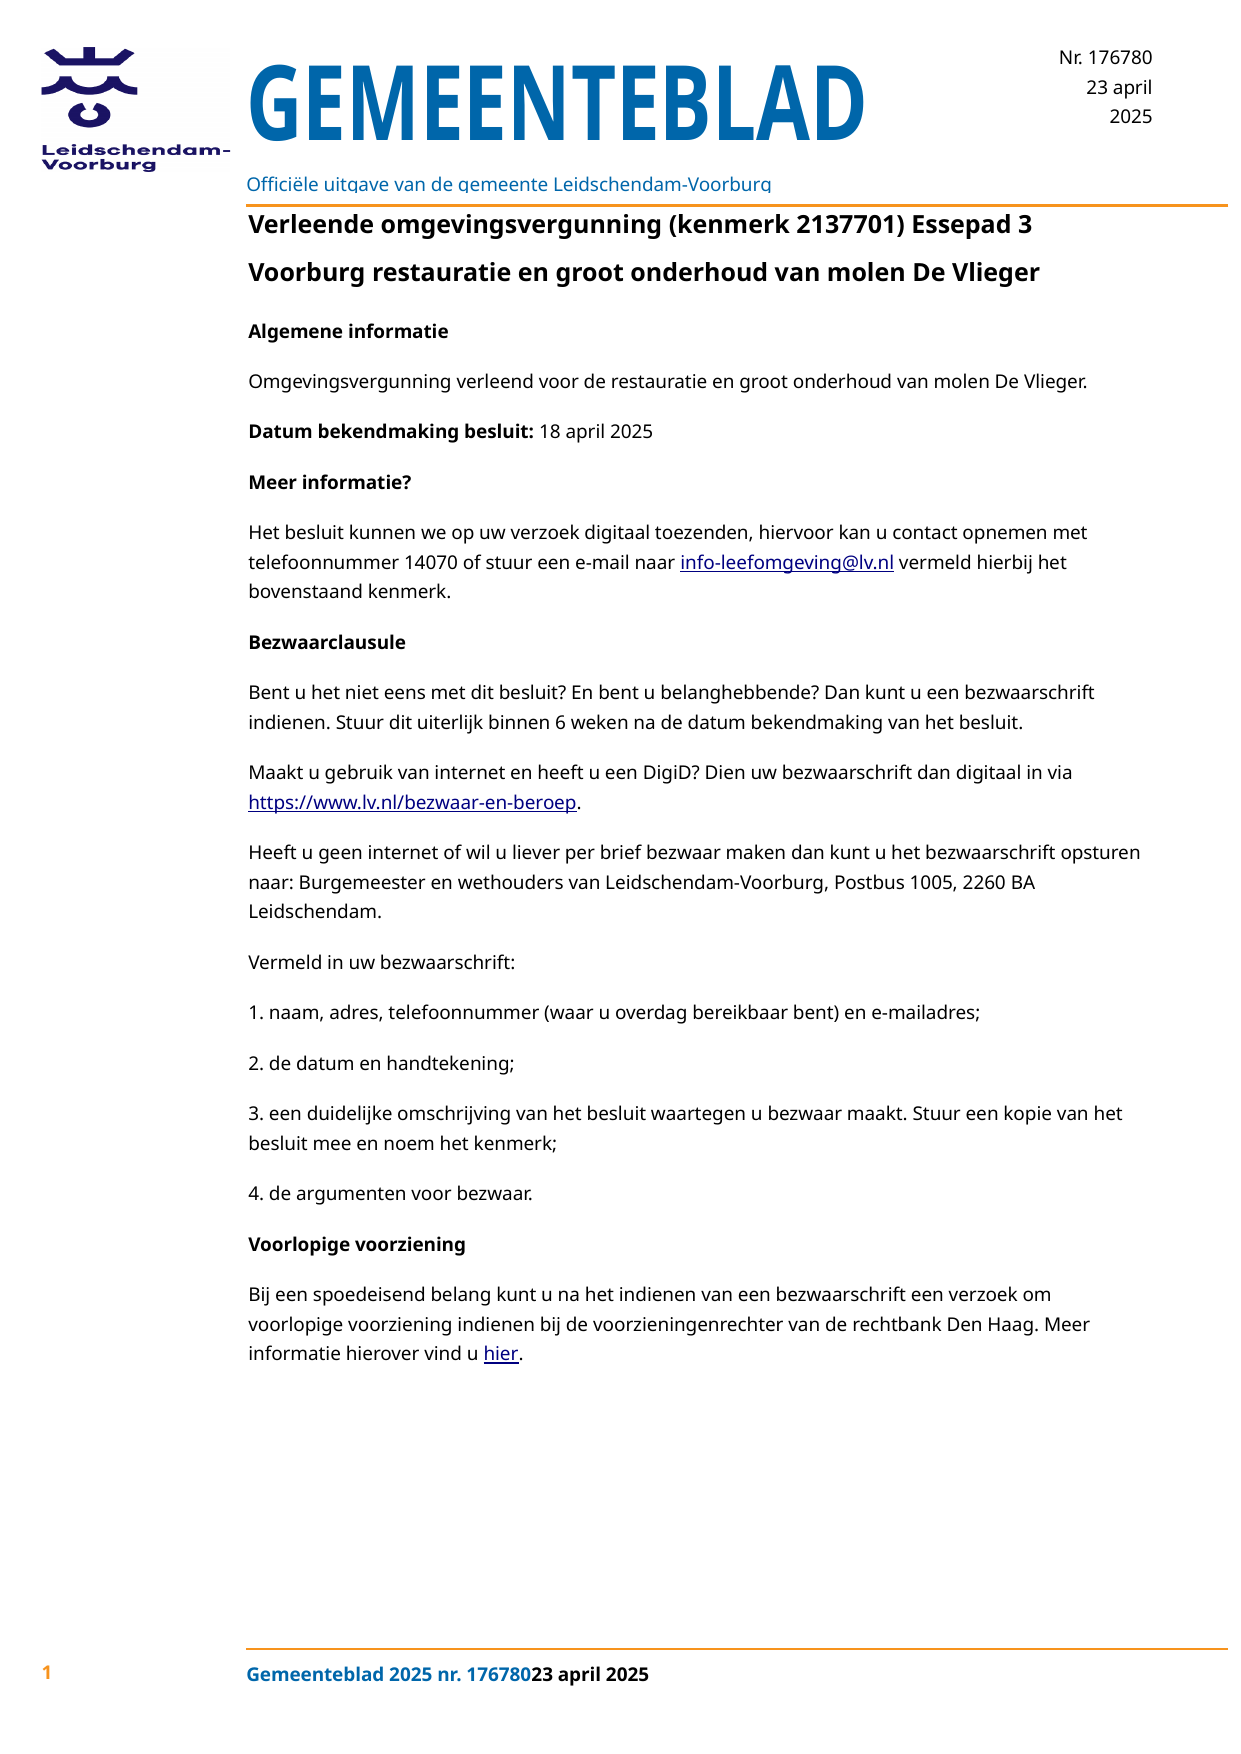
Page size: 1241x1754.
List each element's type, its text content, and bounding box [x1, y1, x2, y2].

text Bent u het niet eens met dit besluit? En bent u belanghebbende? Dan kunt u een bezwaarschrift indienen. Stuur dit uiterlijk binnen 6 weken na de datum bekendmaking van het besluit. [248, 679, 1152, 735]
text Verleende omgevingsvergunning (kenmerk 2137701) Essepad 3 Voorburg restauratie en groot onderhoud van molen De Vlieger [248, 207, 1152, 288]
picture [41, 47, 231, 172]
text Bezwaarclausule [248, 629, 1152, 655]
text Maakt u gebruik van internet en heeft u een DigiD? Dien uw bezwaarschrift dan digitaal in via https://www.lv.nl/bezwaar-en-beroep. [248, 759, 1152, 815]
text 1. naam, adres, telefoonnummer (waar u overdag bereikbaar bent) en e-mailadres; [248, 999, 1152, 1025]
text 4. de argumenten voor bezwaar. [248, 1180, 1152, 1206]
text 3. een duidelijke omschrijving van het besluit waartegen u bezwaar maakt. Stuur een kopie van het besluit mee en noem het kenmerk; [248, 1100, 1152, 1156]
text Het besluit kunnen we op uw verzoek digitaal toezenden, hiervoor kan u contact opnemen met telefoonnummer 14070 of stuur een e-mail naar info-leefomgeving@lv.nl vermeld hierbij het bovenstaand kenmerk. [248, 519, 1152, 604]
text Bij een spoedeisend belang kunt u na het indienen van een bezwaarschrift een verzoek om voorlopige voorziening indienen bij de voorzieningenrechter van de rechtbank Den Haag. Meer informatie hierover vind u hier. [248, 1281, 1152, 1366]
text 2. de datum en handtekening; [248, 1050, 1152, 1076]
text Meer informatie? [248, 469, 1152, 495]
text Algemene informatie [248, 318, 1152, 344]
text Heeft u geen internet of wil u liever per brief bezwaar maken dan kunt u het bezwaarschrift opsturen naar: Burgemeester en wethouders van Leidschendam-Voorburg, Postbus 1005, 2260 BA Leidschendam. [248, 839, 1152, 924]
text Voorlopige voorziening [248, 1231, 1152, 1257]
text Vermeld in uw bezwaarschrift: [248, 949, 1152, 975]
text Omgevingsvergunning verleend voor de restauratie en groot onderhoud van molen De Vlieger. [248, 368, 1152, 394]
text Datum bekendmaking besluit: 18 april 2025 [248, 419, 1152, 444]
